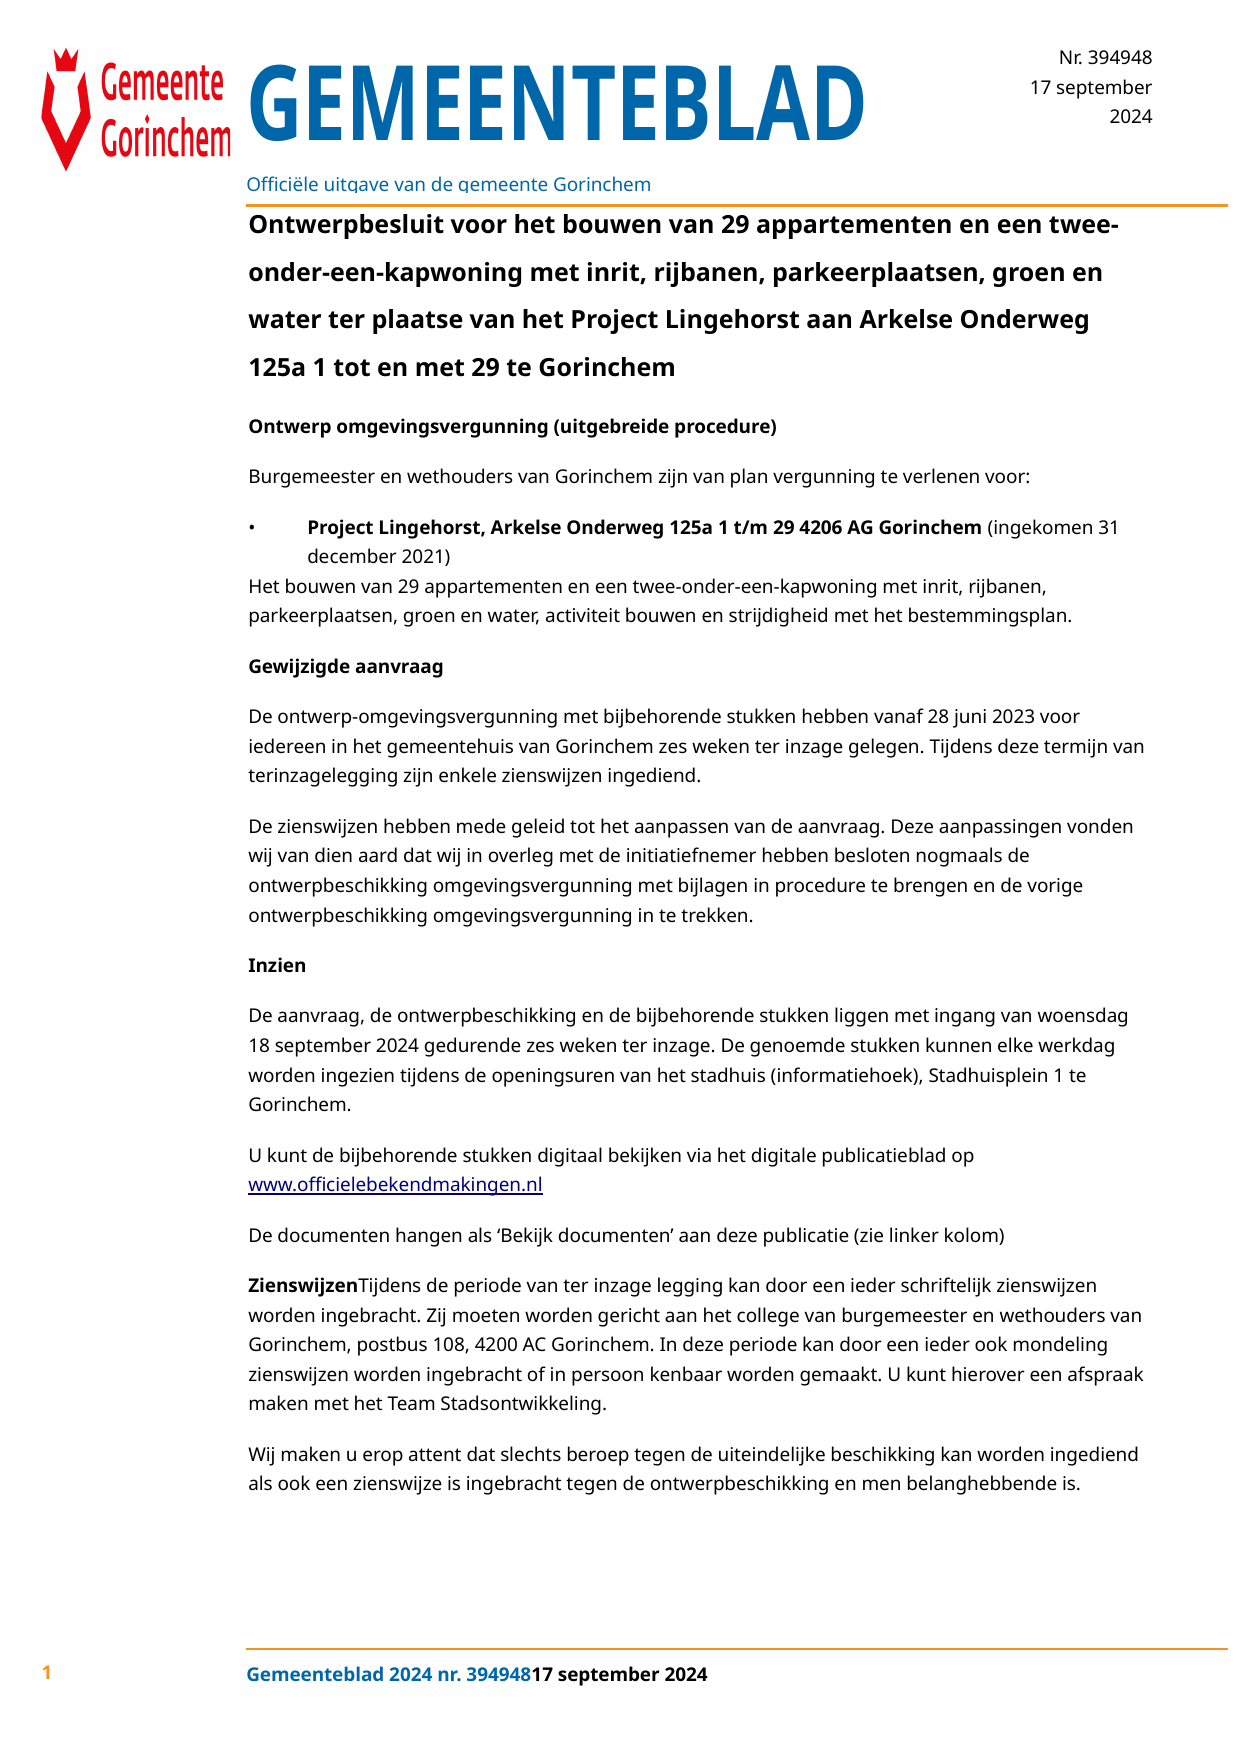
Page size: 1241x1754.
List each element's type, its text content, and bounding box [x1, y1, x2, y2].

text De documenten hangen als ‘Bekijk documenten’ aan deze publicatie (zie linker kolom) [248, 1222, 1152, 1248]
text Gewijzigde aanvraag [248, 653, 1152, 679]
picture [41, 47, 231, 172]
list Project Lingehorst, Arkelse Onderweg 125a 1 t/m 29 4206 AG Gorinchem (ingekomen 31 december 2021) [248, 514, 1152, 569]
text Ontwerp omgevingsvergunning (uitgebreide procedure) [248, 413, 1152, 439]
text Ontwerpbesluit voor het bouwen van 29 appartementen en een twee-onder-een-kapwoning met inrit, rijbanen, parkeerplaatsen, groen en water ter plaatse van het Project Lingehorst aan Arkelse Onderweg 125a 1 tot en met 29 te Gorinchem [248, 207, 1152, 384]
text Wij maken u erop attent dat slechts beroep tegen de uiteindelijke beschikking kan worden ingediend als ook een zienswijze is ingebracht tegen de ontwerpbeschikking en men belanghebbende is. [248, 1441, 1152, 1496]
text De aanvraag, de ontwerpbeschikking en de bijbehorende stukken liggen met ingang van woensdag 18 september 2024 gedurende zes weken ter inzage. De genoemde stukken kunnen elke werkdag worden ingezien tijdens de openingsuren van het stadhuis (informatiehoek), Stadhuisplein 1 te Gorinchem. [248, 1003, 1152, 1117]
text Het bouwen van 29 appartementen en een twee-onder-een-kapwoning met inrit, rijbanen, parkeerplaatsen, groen en water, activiteit bouwen en strijdigheid met het bestemmingsplan. [248, 573, 1152, 628]
text U kunt de bijbehorende stukken digitaal bekijken via het digitale publicatieblad op www.officielebekendmakingen.nl [248, 1142, 1152, 1197]
text ZienswijzenTijdens de periode van ter inzage legging kan door een ieder schriftelijk zienswijzen worden ingebracht. Zij moeten worden gericht aan het college van burgemeester en wethouders van Gorinchem, postbus 108, 4200 AC Gorinchem. In deze periode kan door een ieder ook mondeling zienswijzen worden ingebracht of in persoon kenbaar worden gemaakt. U kunt hierover een afspraak maken met het Team Stadsontwikkeling. [248, 1272, 1152, 1416]
text De zienswijzen hebben mede geleid tot het aanpassen van de aanvraag. Deze aanpassingen vonden wij van dien aard dat wij in overleg met de initiatiefnemer hebben besloten nogmaals de ontwerpbeschikking omgevingsvergunning met bijlagen in procedure te brengen en de vorige ontwerpbeschikking omgevingsvergunning in te trekken. [248, 813, 1152, 928]
text Burgemeester en wethouders van Gorinchem zijn van plan vergunning te verlenen voor: [248, 463, 1152, 489]
text De ontwerp-omgevingsvergunning met bijbehorende stukken hebben vanaf 28 juni 2023 voor iedereen in het gemeentehuis van Gorinchem zes weken ter inzage gelegen. Tijdens deze termijn van terinzagelegging zijn enkele zienswijzen ingediend. [248, 703, 1152, 788]
text Inzien [248, 952, 1152, 978]
